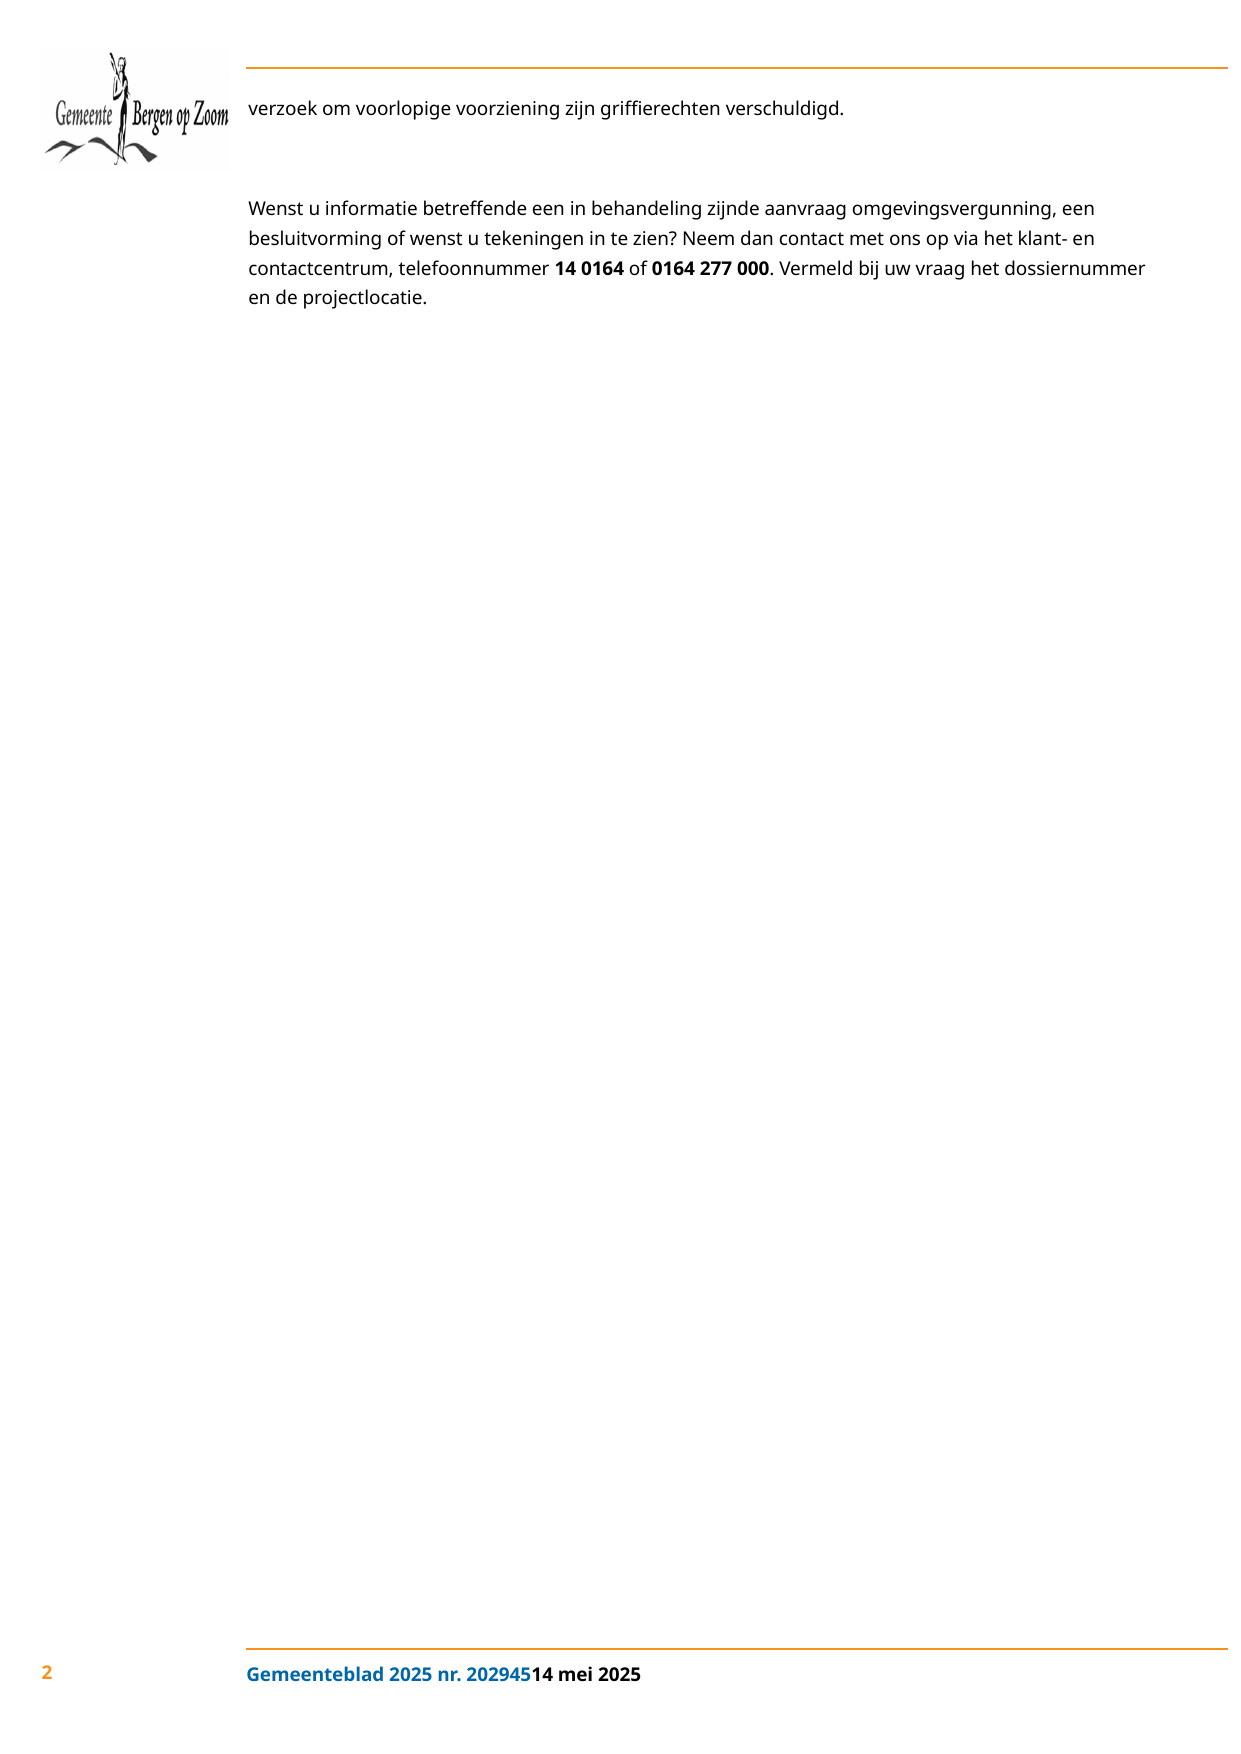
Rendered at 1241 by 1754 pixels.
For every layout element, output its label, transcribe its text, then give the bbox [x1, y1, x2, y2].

text verzoek om voorlopige voorziening zijn griffierechten verschuldigd. [248, 95, 1152, 121]
text Wenst u informatie betreffende een in behandeling zijnde aanvraag omgevingsvergunning, een besluitvorming of wenst u tekeningen in te zien? Neem dan contact met ons op via het klant- en contactcentrum, telefoonnummer 14 0164 of 0164 277 000. Vermeld bij uw vraag het dossiernummer en de projectlocatie. [248, 196, 1152, 310]
picture [41, 47, 231, 172]
